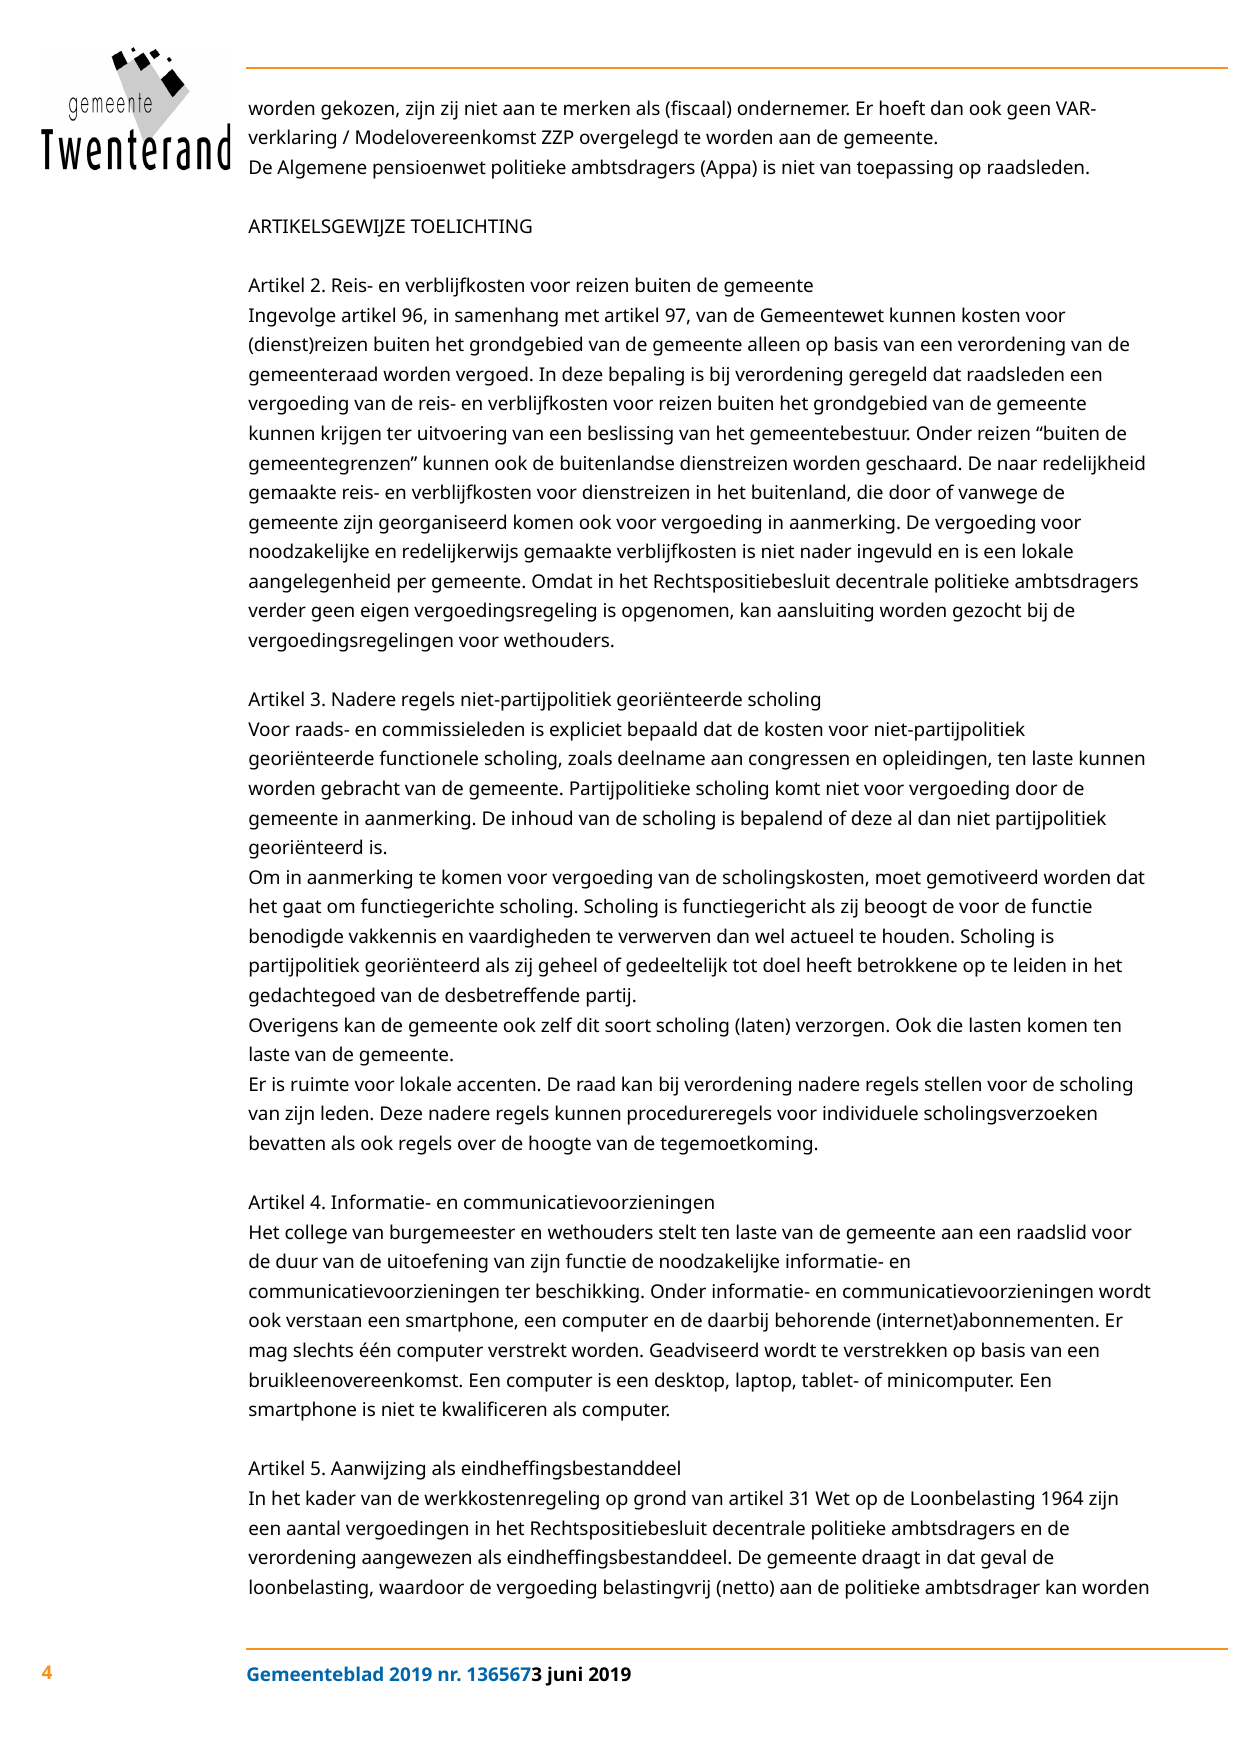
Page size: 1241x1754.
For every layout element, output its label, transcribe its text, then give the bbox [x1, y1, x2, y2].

text In het kader van de werkkostenregeling op grond van artikel 31 Wet op de Loonbelasting 1964 zijn een aantal vergoedingen in het Rechtspositiebesluit decentrale politieke ambtsdragers en de verordening aangewezen als eindheffingsbestanddeel. De gemeente draagt in dat geval de loonbelasting, waardoor de vergoeding belastingvrij (netto) aan de politieke ambtsdrager kan worden [248, 1485, 1152, 1600]
text Om in aanmerking te komen voor vergoeding van de scholingskosten, moet gemotiveerd worden dat het gaat om functiegerichte scholing. Scholing is functiegericht als zij beoogt de voor de functie benodigde vakkennis en vaardigheden te verwerven dan wel actueel te houden. Scholing is partijpolitiek georiënteerd als zij geheel of gedeeltelijk tot doel heeft betrokkene op te leiden in het gedachtegoed van de desbetreffende partij. [248, 864, 1152, 1008]
text Artikel 4. Informatie- en communicatievoorzieningen [248, 1189, 1152, 1215]
text Er is ruimte voor lokale accenten. De raad kan bij verordening nadere regels stellen voor de scholing van zijn leden. Deze nadere regels kunnen procedureregels voor individuele scholingsverzoeken bevatten als ook regels over de hoogte van de tegemoetkoming. [248, 1071, 1152, 1156]
text Het college van burgemeester en wethouders stelt ten laste van de gemeente aan een raadslid voor de duur van de uitoefening van zijn functie de noodzakelijke informatie- en communicatievoorzieningen ter beschikking. Onder informatie- en communicatievoorzieningen wordt ook verstaan een smartphone, een computer en de daarbij behorende (internet)abonnementen. Er mag slechts één computer verstrekt worden. Geadviseerd wordt te verstrekken op basis van een bruikleenovereenkomst. Een computer is een desktop, laptop, tablet- of minicomputer. Een smartphone is niet te kwalificeren als computer. [248, 1219, 1152, 1422]
text De Algemene pensioenwet politieke ambtsdragers (Appa) is niet van toepassing op raadsleden. [248, 154, 1152, 180]
text Voor raads- en commissieleden is expliciet bepaald dat de kosten voor niet-partijpolitiek georiënteerde functionele scholing, zoals deelname aan congressen en opleidingen, ten laste kunnen worden gebracht van de gemeente. Partijpolitieke scholing komt niet voor vergoeding door de gemeente in aanmerking. De inhoud van de scholing is bepalend of deze al dan niet partijpolitiek georiënteerd is. [248, 716, 1152, 860]
text Ingevolge artikel 96, in samenhang met artikel 97, van de Gemeentewet kunnen kosten voor (dienst)reizen buiten het grondgebied van de gemeente alleen op basis van een verordening van de gemeenteraad worden vergoed. In deze bepaling is bij verordening geregeld dat raadsleden een vergoeding van de reis- en verblijfkosten voor reizen buiten het grondgebied van de gemeente kunnen krijgen ter uitvoering van een beslissing van het gemeentebestuur. Onder reizen “buiten de gemeentegrenzen” kunnen ook de buitenlandse dienstreizen worden geschaard. De naar redelijkheid gemaakte reis- en verblijfkosten voor dienstreizen in het buitenland, die door of vanwege de gemeente zijn georganiseerd komen ook voor vergoeding in aanmerking. De vergoeding voor noodzakelijke en redelijkerwijs gemaakte verblijfkosten is niet nader ingevuld en is een lokale aangelegenheid per gemeente. Omdat in het Rechtspositiebesluit decentrale politieke ambtsdragers verder geen eigen vergoedingsregeling is opgenomen, kan aansluiting worden gezocht bij de vergoedingsregelingen voor wethouders. [248, 302, 1152, 653]
text Artikel 5. Aanwijzing als eindheffingsbestanddeel [248, 1456, 1152, 1481]
text Artikel 2. Reis- en verblijfkosten voor reizen buiten de gemeente [248, 272, 1152, 298]
picture [41, 47, 231, 172]
text Overigens kan de gemeente ook zelf dit soort scholing (laten) verzorgen. Ook die lasten komen ten laste van de gemeente. [248, 1012, 1152, 1067]
text Artikel 3. Nadere regels niet-partijpolitiek georiënteerde scholing [248, 686, 1152, 712]
text worden gekozen, zijn zij niet aan te merken als (fiscaal) ondernemer. Er hoeft dan ook geen VAR-verklaring / Modelovereenkomst ZZP overgelegd te worden aan de gemeente. [248, 95, 1152, 150]
text ARTIKELSGEWIJZE TOELICHTING [248, 213, 1152, 239]
